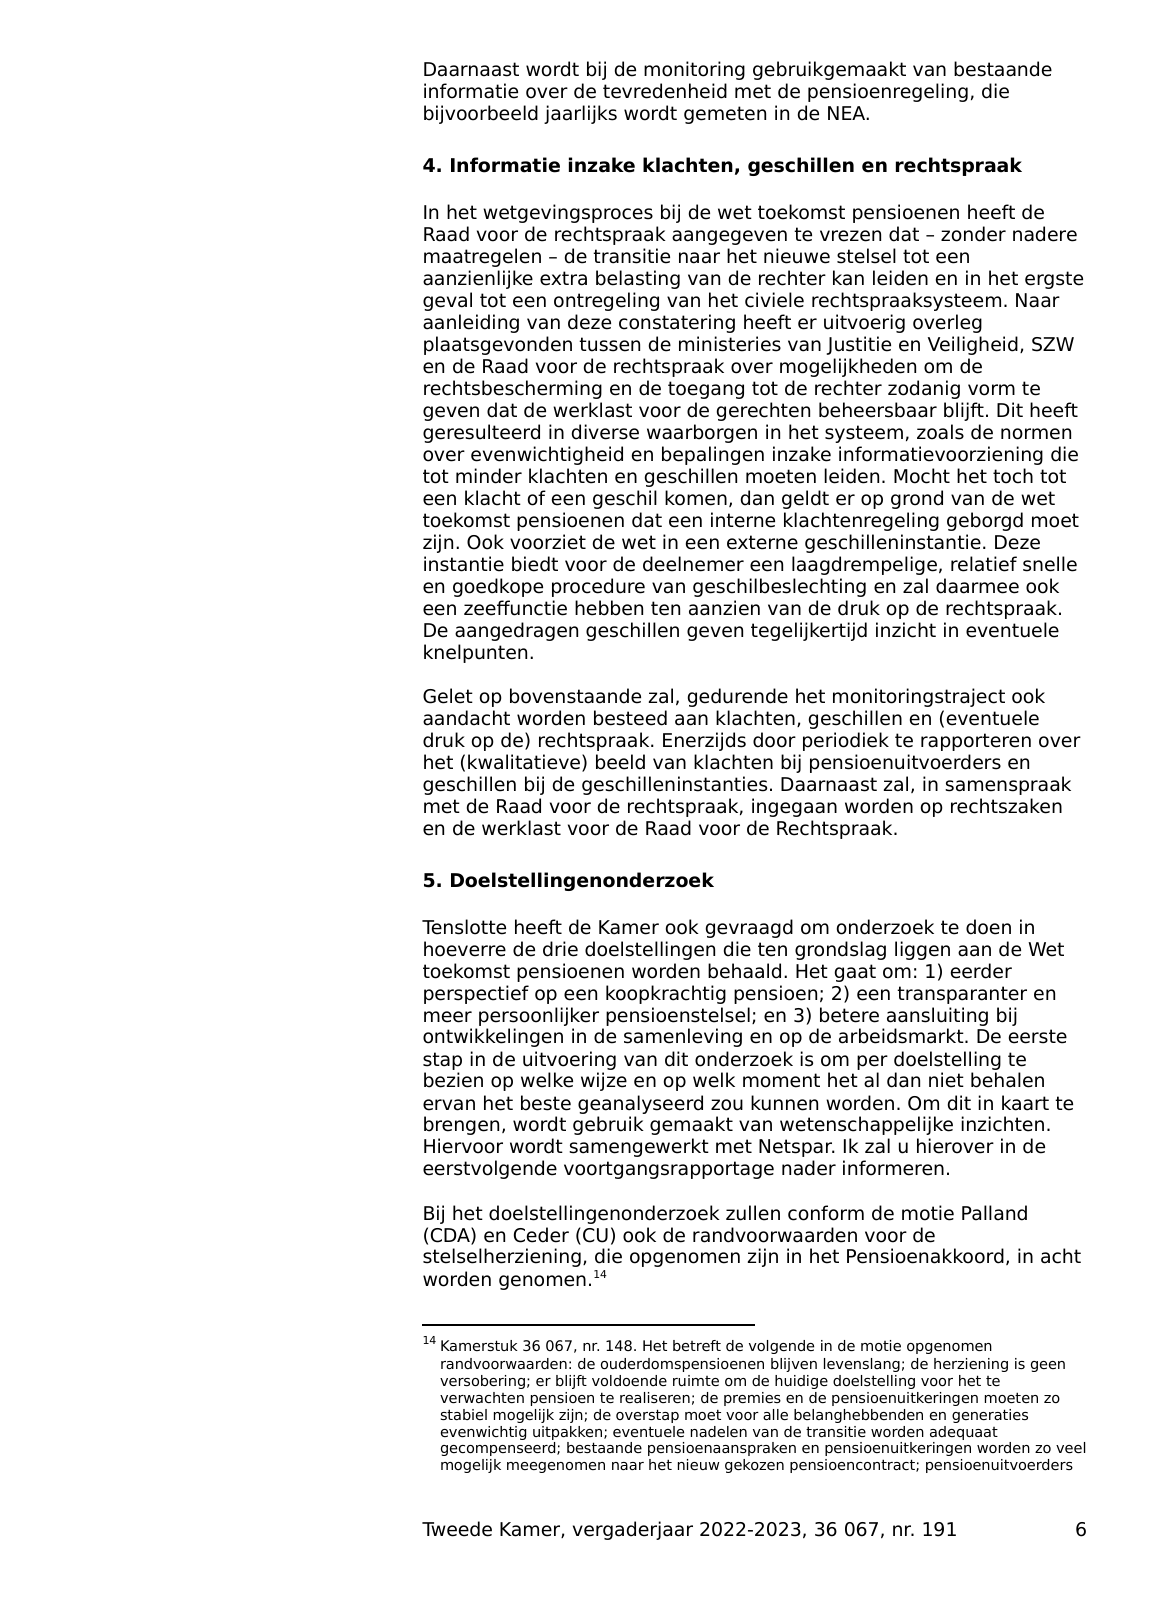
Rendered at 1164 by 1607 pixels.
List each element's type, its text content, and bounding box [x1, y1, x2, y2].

text Tenslotte heeft de Kamer ook gevraagd om onderzoek te doen in hoeverre de drie doelstellingen die ten grondslag liggen aan de Wet toekomst pensioenen worden behaald. Het gaat om: 1) eerder perspectief op een koopkrachtig pensioen; 2) een transparanter en meer persoonlijker pensioenstelsel; en 3) betere aansluiting bij ontwikkelingen in de samenleving en op de arbeidsmarkt. De eerste stap in de uitvoering van dit onderzoek is om per doelstelling te bezien op welke wijze en op welk moment het al dan niet behalen ervan het beste geanalyseerd zou kunnen worden. Om dit in kaart te brengen, wordt gebruik gemaakt van wetenschappelijke inzichten. Hiervoor wordt samengewerkt met Netspar. Ik zal u hierover in de eerstvolgende voortgangsrapportage nader informeren. [422, 917, 1087, 1180]
text Kamerstuk 36 067, nr. 148. Het betreft de volgende in de motie opgenomen randvoorwaarden: de ouderdomspensioenen blijven levenslang; de herziening is geen versobering; er blijft voldoende ruimte om de huidige doelstelling voor het te verwachten pensioen te realiseren; de premies en de pensioenuitkeringen moeten zo stabiel mogelijk zijn; de overstap moet voor alle belanghebbenden en generaties evenwichtig uitpakken; eventuele nadelen van de transitie worden adequaat gecompenseerd; bestaande pensioenaanspraken en pensioenuitkeringen worden zo veel mogelijk meegenomen naar het nieuw gekozen pensioencontract; pensioenuitvoerders [422, 1334, 1087, 1474]
text Gelet op bovenstaande zal, gedurende het monitoringstraject ook aandacht worden besteed aan klachten, geschillen en (eventuele druk op de) rechtspraak. Enerzijds door periodiek te rapporteren over het (kwalitatieve) beeld van klachten bij pensioenuitvoerders en geschillen bij de geschilleninstanties. Daarnaast zal, in samenspraak met de Raad voor de rechtspraak, ingegaan worden op rechtszaken en de werklast voor de Raad voor de Rechtspraak. [422, 686, 1087, 839]
text In het wetgevingsproces bij de wet toekomst pensioenen heeft de Raad voor de rechtspraak aangegeven te vrezen dat – zonder nadere maatregelen – de transitie naar het nieuwe stelsel tot een aanzienlijke extra belasting van de rechter kan leiden en in het ergste geval tot een ontregeling van het civiele rechtspraaksysteem. Naar aanleiding van deze constatering heeft er uitvoerig overleg plaatsgevonden tussen de ministeries van Justitie en Veiligheid, SZW en de Raad voor de rechtspraak over mogelijkheden om de rechtsbescherming en de toegang tot de rechter zodanig vorm te geven dat de werklast voor de gerechten beheersbaar blijft. Dit heeft geresulteerd in diverse waarborgen in het systeem, zoals de normen over evenwichtigheid en bepalingen inzake informatievoorziening die tot minder klachten en geschillen moeten leiden. Mocht het toch tot een klacht of een geschil komen, dan geldt er op grond van de wet toekomst pensioenen dat een interne klachtenregeling geborgd moet zijn. Ook voorziet de wet in een externe geschilleninstantie. Deze instantie biedt voor de deelnemer een laagdrempelige, relatief snelle en goedkope procedure van geschilbeslechting en zal daarmee ook een zeeffunctie hebben ten aanzien van de druk op de rechtspraak. De aangedragen geschillen geven tegelijkertijd inzicht in eventuele knelpunten. [422, 202, 1087, 663]
text Bij het doelstellingenonderzoek zullen conform de motie Palland (CDA) en Ceder (CU) ook de randvoorwaarden voor de stelselherziening, die opgenomen zijn in het Pensioenakkoord, in acht worden genomen. [422, 1202, 1087, 1290]
subtitle 4. Informatie inzake klachten, geschillen en rechtspraak [422, 155, 1087, 177]
text Daarnaast wordt bij de monitoring gebruikgemaakt van bestaande informatie over de tevredenheid met de pensioenregeling, die bijvoorbeeld jaarlijks wordt gemeten in de NEA. [422, 59, 1087, 125]
subtitle 5. Doelstellingenonderzoek [422, 869, 1087, 892]
